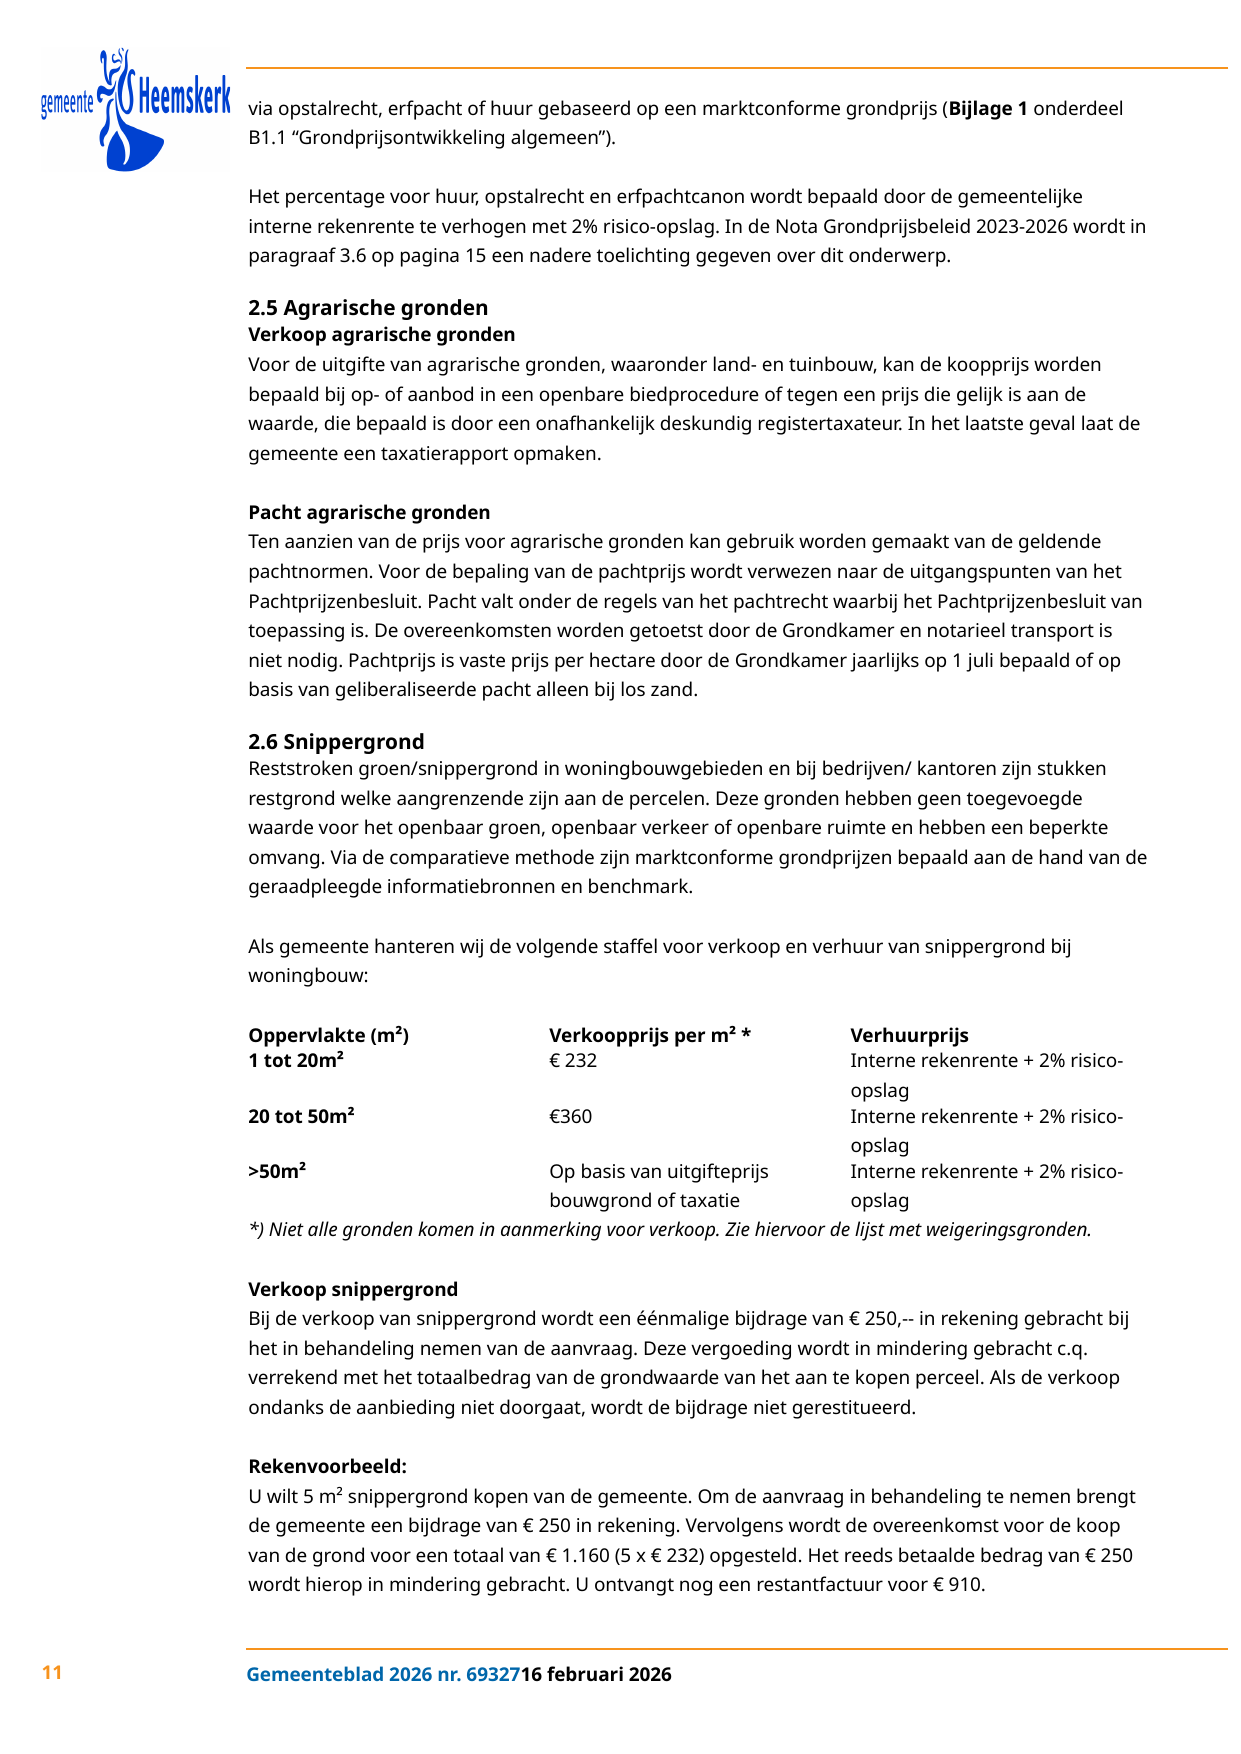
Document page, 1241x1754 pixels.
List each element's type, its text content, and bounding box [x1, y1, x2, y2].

text Rekenvoorbeeld: [248, 1453, 1152, 1479]
text 2.5 Agrarische gronden [248, 293, 1152, 322]
table_cell Op basis van uitgifteprijs bouwgrond of taxatie [549, 1158, 850, 1213]
text Voor de uitgifte van agrarische gronden, waaronder land- en tuinbouw, kan de koopprijs worden bepaald bij op- of aanbod in een openbare biedprocedure of tegen een prijs die gelijk is aan de waarde, die bepaald is door een onafhankelijk deskundig registertaxateur. In het laatste geval laat de gemeente een taxatierapport opmaken. [248, 351, 1152, 466]
table_cell Interne rekenrente + 2% risico-opslag [850, 1048, 1152, 1103]
table_header Oppervlakte (m²) [248, 1022, 549, 1047]
table_cell €360 [549, 1103, 850, 1158]
text *) Niet alle gronden komen in aanmerking voor verkoop. Zie hiervoor de lijst met weigeringsgronden. [248, 1217, 1152, 1242]
text U wilt 5 m² snippergrond kopen van de gemeente. Om de aanvraag in behandeling te nemen brengt de gemeente een bijdrage van € 250 in rekening. Vervolgens wordt de overeenkomst voor de koop van de grond voor een totaal van € 1.160 (5 x € 232) opgesteld. Het reeds betaalde bedrag van € 250 wordt hierop in mindering gebracht. U ontvangt nog een restantfactuur voor € 910. [248, 1483, 1152, 1597]
table_cell Interne rekenrente + 2% risico-opslag [850, 1158, 1152, 1213]
picture [41, 47, 231, 172]
text Verkoop snippergrond [248, 1276, 1152, 1302]
table_cell 20 tot 50m² [248, 1103, 549, 1158]
text Pacht agrarische gronden [248, 499, 1152, 525]
table_cell 1 tot 20m² [248, 1048, 549, 1103]
text Als gemeente hanteren wij de volgende staffel voor verkoop en verhuur van snippergrond bij woningbouw: [248, 933, 1152, 988]
text Bij de verkoop van snippergrond wordt een éénmalige bijdrage van € 250,-- in rekening gebracht bij het in behandeling nemen van de aanvraag. Deze vergoeding wordt in mindering gebracht c.q. verrekend met het totaalbedrag van de grondwaarde van het aan te kopen perceel. Als de verkoop ondanks de aanbieding niet doorgaat, wordt de bijdrage niet gerestitueerd. [248, 1305, 1152, 1420]
table_cell >50m² [248, 1158, 549, 1213]
table_cell Interne rekenrente + 2% risico-opslag [850, 1103, 1152, 1158]
table_header Verkoopprijs per m² * [549, 1022, 850, 1047]
table_header Verhuurprijs [850, 1022, 1152, 1047]
table_cell € 232 [549, 1048, 850, 1103]
text Ten aanzien van de prijs voor agrarische gronden kan gebruik worden gemaakt van de geldende pachtnormen. Voor de bepaling van de pachtprijs wordt verwezen naar de uitgangspunten van het Pachtprijzenbesluit. Pacht valt onder de regels van het pachtrecht waarbij het Pachtprijzenbesluit van toepassing is. De overeenkomsten worden getoetst door de Grondkamer en notarieel transport is niet nodig. Pachtprijs is vaste prijs per hectare door de Grondkamer jaarlijks op 1 juli bepaald of op basis van geliberaliseerde pacht alleen bij los zand. [248, 529, 1152, 702]
text Het percentage voor huur, opstalrecht en erfpachtcanon wordt bepaald door de gemeentelijke interne rekenrente te verhogen met 2% risico-opslag. In de Nota Grondprijsbeleid 2023-2026 wordt in paragraaf 3.6 op pagina 15 een nadere toelichting gegeven over dit onderwerp. [248, 183, 1152, 268]
text via opstalrecht, erfpacht of huur gebaseerd op een marktconforme grondprijs (Bijlage 1 onderdeel B1.1 “Grondprijsontwikkeling algemeen”). [248, 95, 1152, 150]
text Reststroken groen/snippergrond in woningbouwgebieden en bij bedrijven/ kantoren zijn stukken restgrond welke aangrenzende zijn aan de percelen. Deze gronden hebben geen toegevoegde waarde voor het openbaar groen, openbaar verkeer of openbare ruimte en hebben een beperkte omvang. Via de comparatieve methode zijn marktconforme grondprijzen bepaald aan de hand van de geraadpleegde informatiebronnen en benchmark. [248, 755, 1152, 899]
text Verkoop agrarische gronden [248, 322, 1152, 347]
text 2.6 Snippergrond [248, 727, 1152, 755]
